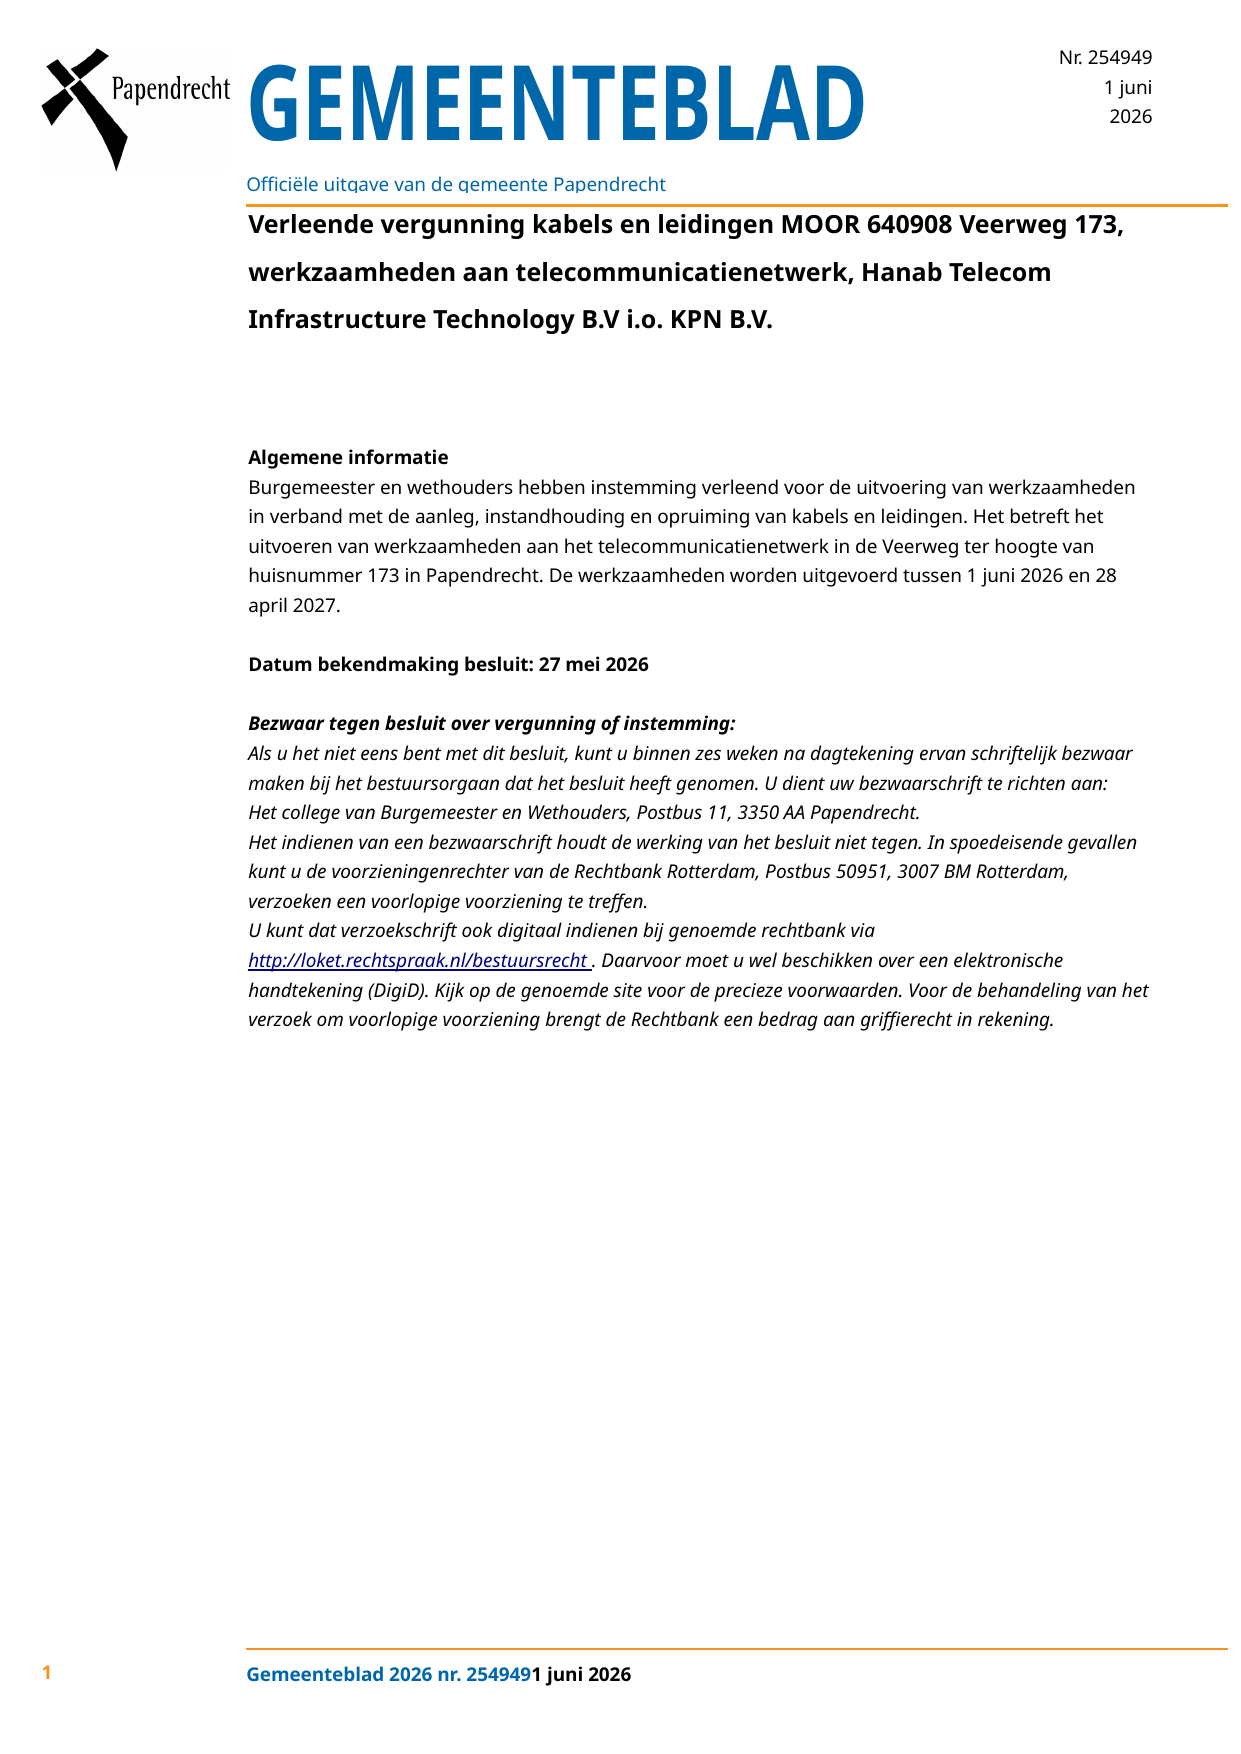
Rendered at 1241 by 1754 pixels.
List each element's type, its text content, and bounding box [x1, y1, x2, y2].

text Het indienen van een bezwaarschrift houdt de werking van het besluit niet tegen. In spoedeisende gevallen kunt u de voorzieningenrechter van de Rechtbank Rotterdam, Postbus 50951, 3007 BM Rotterdam, verzoeken een voorlopige voorziening te treffen. [248, 829, 1152, 914]
text U kunt dat verzoekschrift ook digitaal indienen bij genoemde rechtbank via http://loket.rechtspraak.nl/bestuursrecht . Daarvoor moet u wel beschikken over een elektronische handtekening (DigiD). Kijk op de genoemde site voor de precieze voorwaarden. Voor de behandeling van het verzoek om voorlopige voorziening brengt de Rechtbank een bedrag aan griffierecht in rekening. [248, 918, 1152, 1032]
text Datum bekendmaking besluit: 27 mei 2026 [248, 651, 1152, 677]
text Burgemeester en wethouders hebben instemming verleend voor de uitvoering van werkzaamheden in verband met de aanleg, instandhouding en opruiming van kabels en leidingen. Het betreft het uitvoeren van werkzaamheden aan het telecommunicatienetwerk in de Veerweg ter hoogte van huisnummer 173 in Papendrecht. De werkzaamheden worden uitgevoerd tussen 1 juni 2026 en 28 april 2027. [248, 474, 1152, 618]
text Verleende vergunning kabels en leidingen MOOR 640908 Veerweg 173, werkzaamheden aan telecommunicatienetwerk, Hanab Telecom Infrastructure Technology B.V i.o. KPN B.V. [248, 207, 1152, 336]
text Algemene informatie [248, 444, 1152, 470]
picture [41, 47, 231, 172]
text Als u het niet eens bent met dit besluit, kunt u binnen zes weken na dagtekening ervan schriftelijk bezwaar maken bij het bestuursorgaan dat het besluit heeft genomen. U dient uw bezwaarschrift te richten aan: [248, 740, 1152, 796]
text Het college van Burgemeester en Wethouders, Postbus 11, 3350 AA Papendrecht. [248, 799, 1152, 825]
text Bezwaar tegen besluit over vergunning of instemming: [248, 711, 1152, 736]
